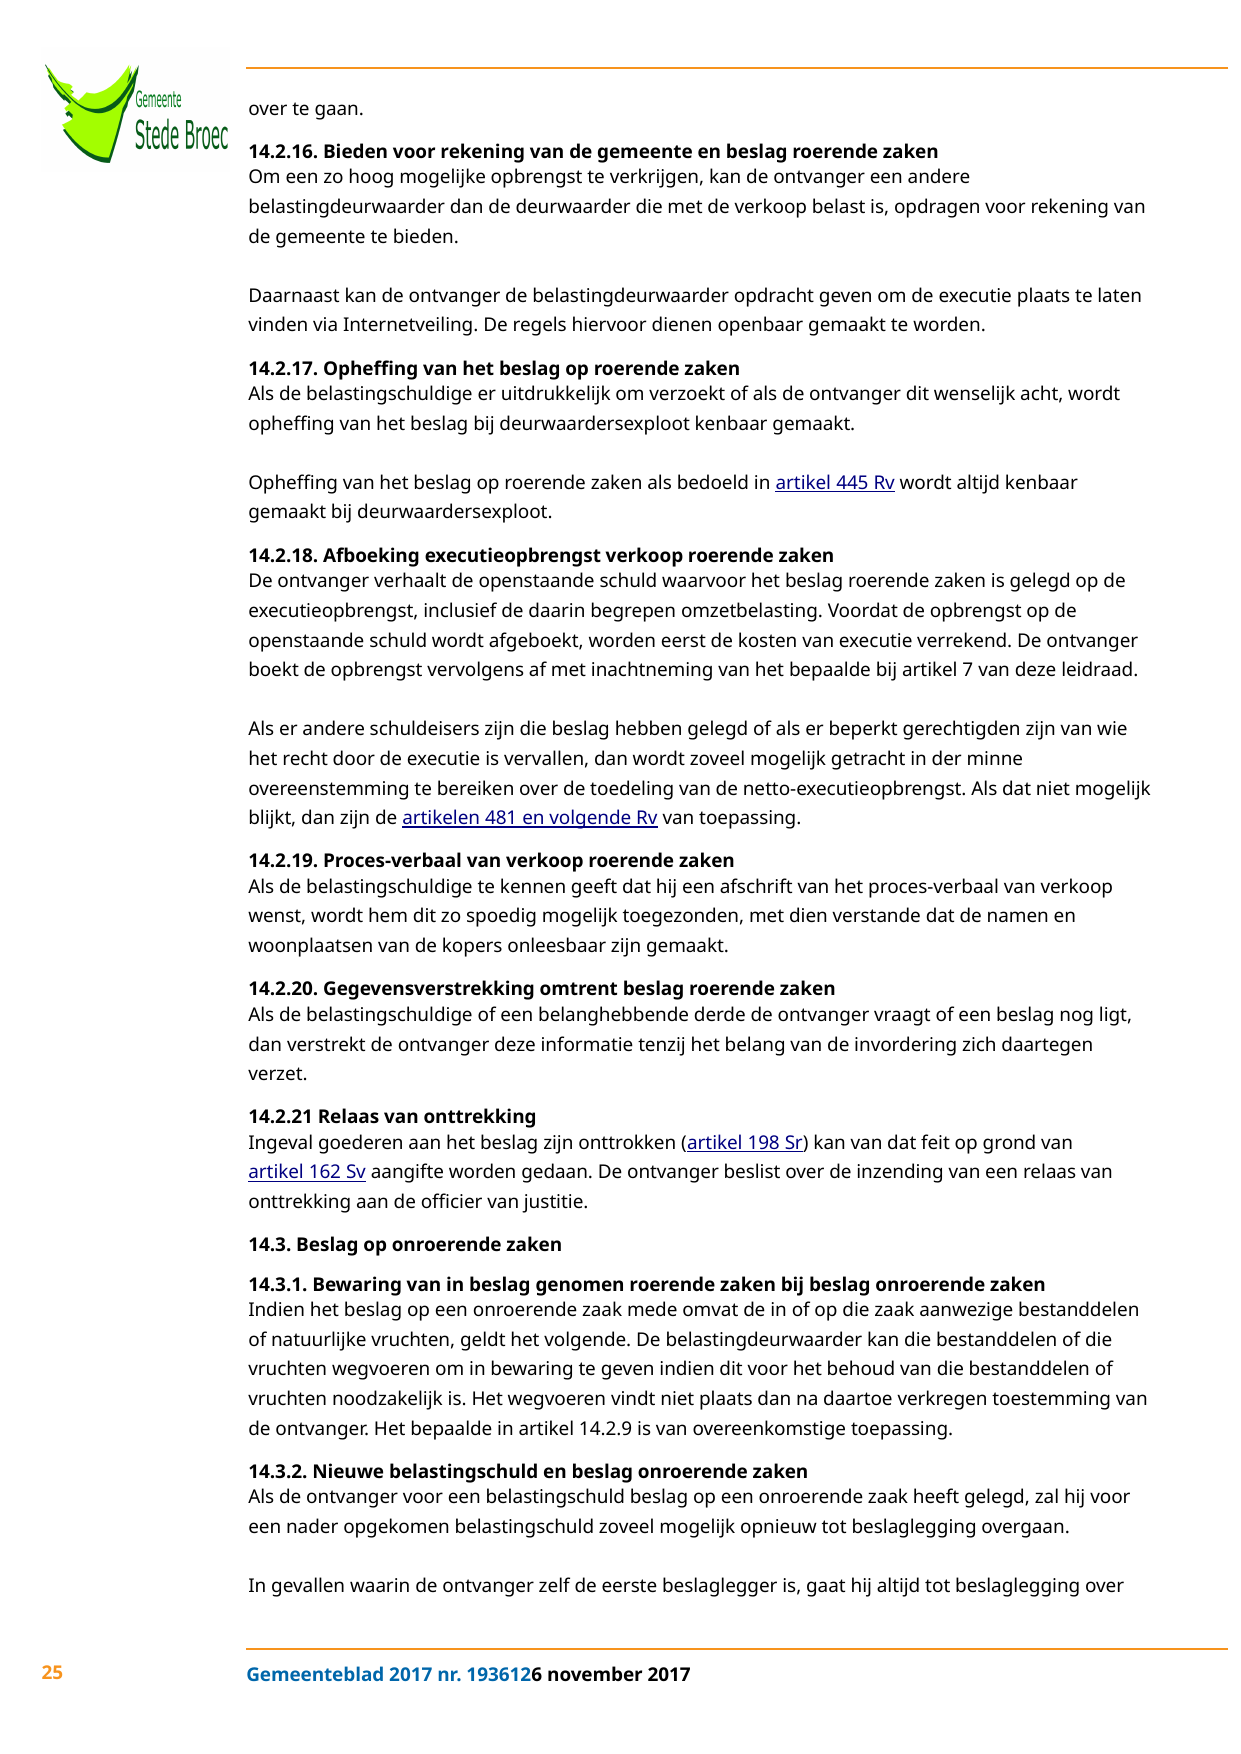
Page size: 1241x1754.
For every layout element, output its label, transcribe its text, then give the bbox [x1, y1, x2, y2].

text 14.3.2. Nieuwe belastingschuld en beslag onroerende zaken [248, 1458, 1152, 1484]
text In gevallen waarin de ontvanger zelf de eerste beslaglegger is, gaat hij altijd tot beslaglegging over [248, 1572, 1152, 1598]
text Als de ontvanger voor een belastingschuld beslag op een onroerende zaak heeft gelegd, zal hij voor een nader opgekomen belastingschuld zoveel mogelijk opnieuw tot beslaglegging overgaan. [248, 1484, 1152, 1539]
text Indien het beslag op een onroerende zaak mede omvat de in of op die zaak aanwezige bestanddelen of natuurlijke vruchten, geldt het volgende. De belastingdeurwaarder kan die bestanddelen of die vruchten wegvoeren om in bewaring te geven indien dit voor het behoud van die bestanddelen of vruchten noodzakelijk is. Het wegvoeren vindt niet plaats dan na daartoe verkregen toestemming van de ontvanger. Het bepaalde in artikel 14.2.9 is van overeenkomstige toepassing. [248, 1296, 1152, 1441]
text Als de belastingschuldige te kennen geeft dat hij een afschrift van het proces-verbaal van verkoop wenst, wordt hem dit zo spoedig mogelijk toegezonden, met dien verstande dat de namen en woonplaatsen van de kopers onleesbaar zijn gemaakt. [248, 873, 1152, 958]
text Om een zo hoog mogelijke opbrengst te verkrijgen, kan de ontvanger een andere belastingdeurwaarder dan de deurwaarder die met de verkoop belast is, opdragen voor rekening van de gemeente te bieden. [248, 164, 1152, 248]
text Als de belastingschuldige of een belanghebbende derde de ontvanger vraagt of een beslag nog ligt, dan verstrekt de ontvanger deze informatie tenzij het belang van de invordering zich daartegen verzet. [248, 1001, 1152, 1086]
text 14.3.1. Bewaring van in beslag genomen roerende zaken bij beslag onroerende zaken [248, 1271, 1152, 1296]
text 14.2.17. Opheffing van het beslag op roerende zaken [248, 355, 1152, 380]
text over te gaan. [248, 95, 1152, 121]
text 14.2.19. Proces-verbaal van verkoop roerende zaken [248, 847, 1152, 873]
text 14.2.18. Afboeking executieopbrengst verkoop roerende zaken [248, 542, 1152, 568]
text Als de belastingschuldige er uitdrukkelijk om verzoekt of als de ontvanger dit wenselijk acht, wordt opheffing van het beslag bij deurwaardersexploot kenbaar gemaakt. [248, 380, 1152, 436]
text 14.2.20. Gegevensverstrekking omtrent beslag roerende zaken [248, 975, 1152, 1001]
text Ingeval goederen aan het beslag zijn onttrokken (artikel 198 Sr) kan van dat feit op grond van artikel 162 Sv aangifte worden gedaan. De ontvanger beslist over de inzending van een relaas van onttrekking aan de officier van justitie. [248, 1129, 1152, 1214]
text 14.2.16. Bieden voor rekening van de gemeente en beslag roerende zaken [248, 138, 1152, 164]
text Opheffing van het beslag op roerende zaken als bedoeld in artikel 445 Rv wordt altijd kenbaar gemaakt bij deurwaardersexploot. [248, 469, 1152, 524]
text Daarnaast kan de ontvanger de belastingdeurwaarder opdracht geven om de executie plaats te laten vinden via Internetveiling. De regels hiervoor dienen openbaar gemaakt te worden. [248, 282, 1152, 337]
picture [41, 47, 231, 172]
text 14.3. Beslag op onroerende zaken [248, 1231, 1152, 1257]
text De ontvanger verhaalt de openstaande schuld waarvoor het beslag roerende zaken is gelegd op de executieopbrengst, inclusief de daarin begrepen omzetbelasting. Voordat de opbrengst op de openstaande schuld wordt afgeboekt, worden eerst de kosten van executie verrekend. De ontvanger boekt de opbrengst vervolgens af met inachtneming van het bepaalde bij artikel 7 van deze leidraad. [248, 568, 1152, 682]
text Als er andere schuldeisers zijn die beslag hebben gelegd of als er beperkt gerechtigden zijn van wie het recht door de executie is vervallen, dan wordt zoveel mogelijk getracht in der minne overeenstemming te bereiken over de toedeling van de netto-executieopbrengst. Als dat niet mogelijk blijkt, dan zijn de artikelen 481 en volgende Rv van toepassing. [248, 716, 1152, 830]
text 14.2.21 Relaas van onttrekking [248, 1103, 1152, 1129]
